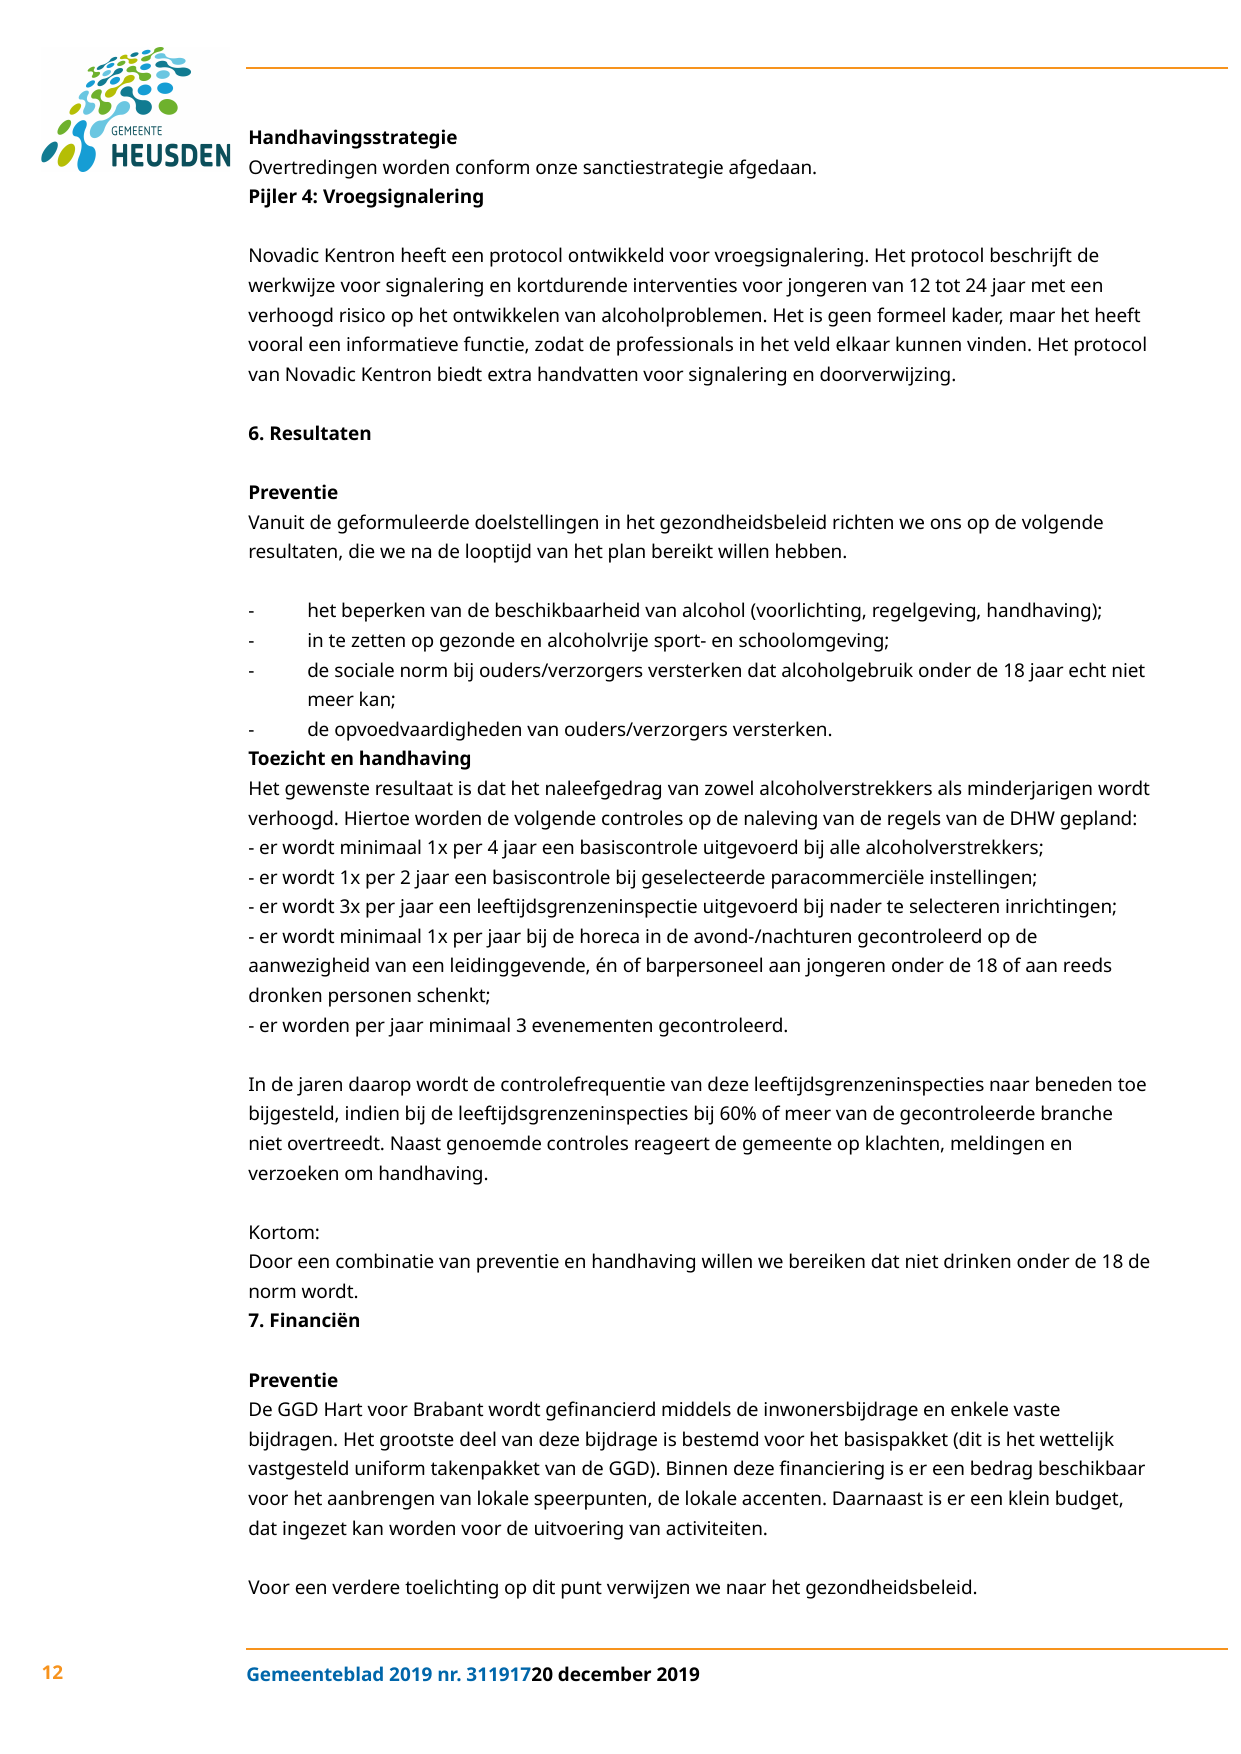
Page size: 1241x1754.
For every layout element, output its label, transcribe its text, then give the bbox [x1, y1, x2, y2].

text Toezicht en handhaving [248, 746, 1152, 771]
text Kortom: [248, 1219, 1152, 1245]
text - er wordt 3x per jaar een leeftijdsgrenzeninspectie uitgevoerd bij nader te selecteren inrichtingen; [248, 893, 1152, 919]
text Het gewenste resultaat is dat het naleefgedrag van zowel alcoholverstrekkers als minderjarigen wordt verhoogd. Hiertoe worden de volgende controles op de naleving van de regels van de DHW gepland: [248, 775, 1152, 831]
text 6. Resultaten [248, 420, 1152, 446]
text - er wordt 1x per 2 jaar een basiscontrole bij geselecteerde paracommerciële instellingen; [248, 864, 1152, 890]
text De GGD Hart voor Brabant wordt gefinancierd middels de inwonersbijdrage en enkele vaste bijdragen. Het grootste deel van deze bijdrage is bestemd voor het basispakket (dit is het wettelijk vastgesteld uniform takenpakket van de GGD). Binnen deze financiering is er een bedrag beschikbaar voor het aanbrengen van lokale speerpunten, de lokale accenten. Daarnaast is er een klein budget, dat ingezet kan worden voor de uitvoering van activiteiten. [248, 1396, 1152, 1541]
text Pijler 4: Vroegsignalering [248, 183, 1152, 209]
text Preventie [248, 479, 1152, 505]
text Overtredingen worden conform onze sanctiestrategie afgedaan. [248, 154, 1152, 180]
text Voor een verdere toelichting op dit punt verwijzen we naar het gezondheidsbeleid. [248, 1574, 1152, 1600]
text - er worden per jaar minimaal 3 evenementen gecontroleerd. [248, 1012, 1152, 1038]
text Vanuit de geformuleerde doelstellingen in het gezondheidsbeleid richten we ons op de volgende resultaten, die we na de looptijd van het plan bereikt willen hebben. [248, 509, 1152, 564]
list het beperken van de beschikbaarheid van alcohol (voorlichting, regelgeving, handhaving); [248, 598, 1152, 623]
list in te zetten op gezonde en alcoholvrije sport- en schoolomgeving; [248, 627, 1152, 653]
text 7. Financiën [248, 1308, 1152, 1333]
list de opvoedvaardigheden van ouders/verzorgers versterken. [248, 716, 1152, 742]
text Door een combinatie van preventie en handhaving willen we bereiken dat niet drinken onder de 18 de norm wordt. [248, 1248, 1152, 1304]
list de sociale norm bij ouders/verzorgers versterken dat alcoholgebruik onder de 18 jaar echt niet meer kan; [248, 657, 1152, 712]
text - er wordt minimaal 1x per 4 jaar een basiscontrole uitgevoerd bij alle alcoholverstrekkers; [248, 834, 1152, 860]
text In de jaren daarop wordt de controlefrequentie van deze leeftijdsgrenzeninspecties naar beneden toe bijgesteld, indien bij de leeftijdsgrenzeninspecties bij 60% of meer van de gecontroleerde branche niet overtreedt. Naast genoemde controles reageert de gemeente op klachten, meldingen en verzoeken om handhaving. [248, 1071, 1152, 1186]
text Preventie [248, 1367, 1152, 1393]
picture [41, 47, 231, 172]
text Novadic Kentron heeft een protocol ontwikkeld voor vroegsignalering. Het protocol beschrijft de werkwijze voor signalering en kortdurende interventies voor jongeren van 12 tot 24 jaar met een verhoogd risico op het ontwikkelen van alcoholproblemen. Het is geen formeel kader, maar het heeft vooral een informatieve functie, zodat de professionals in het veld elkaar kunnen vinden. Het protocol van Novadic Kentron biedt extra handvatten voor signalering en doorverwijzing. [248, 243, 1152, 387]
text Handhavingsstrategie [248, 124, 1152, 150]
text - er wordt minimaal 1x per jaar bij de horeca in de avond-/nachturen gecontroleerd op de aanwezigheid van een leidinggevende, én of barpersoneel aan jongeren onder de 18 of aan reeds dronken personen schenkt; [248, 923, 1152, 1008]
